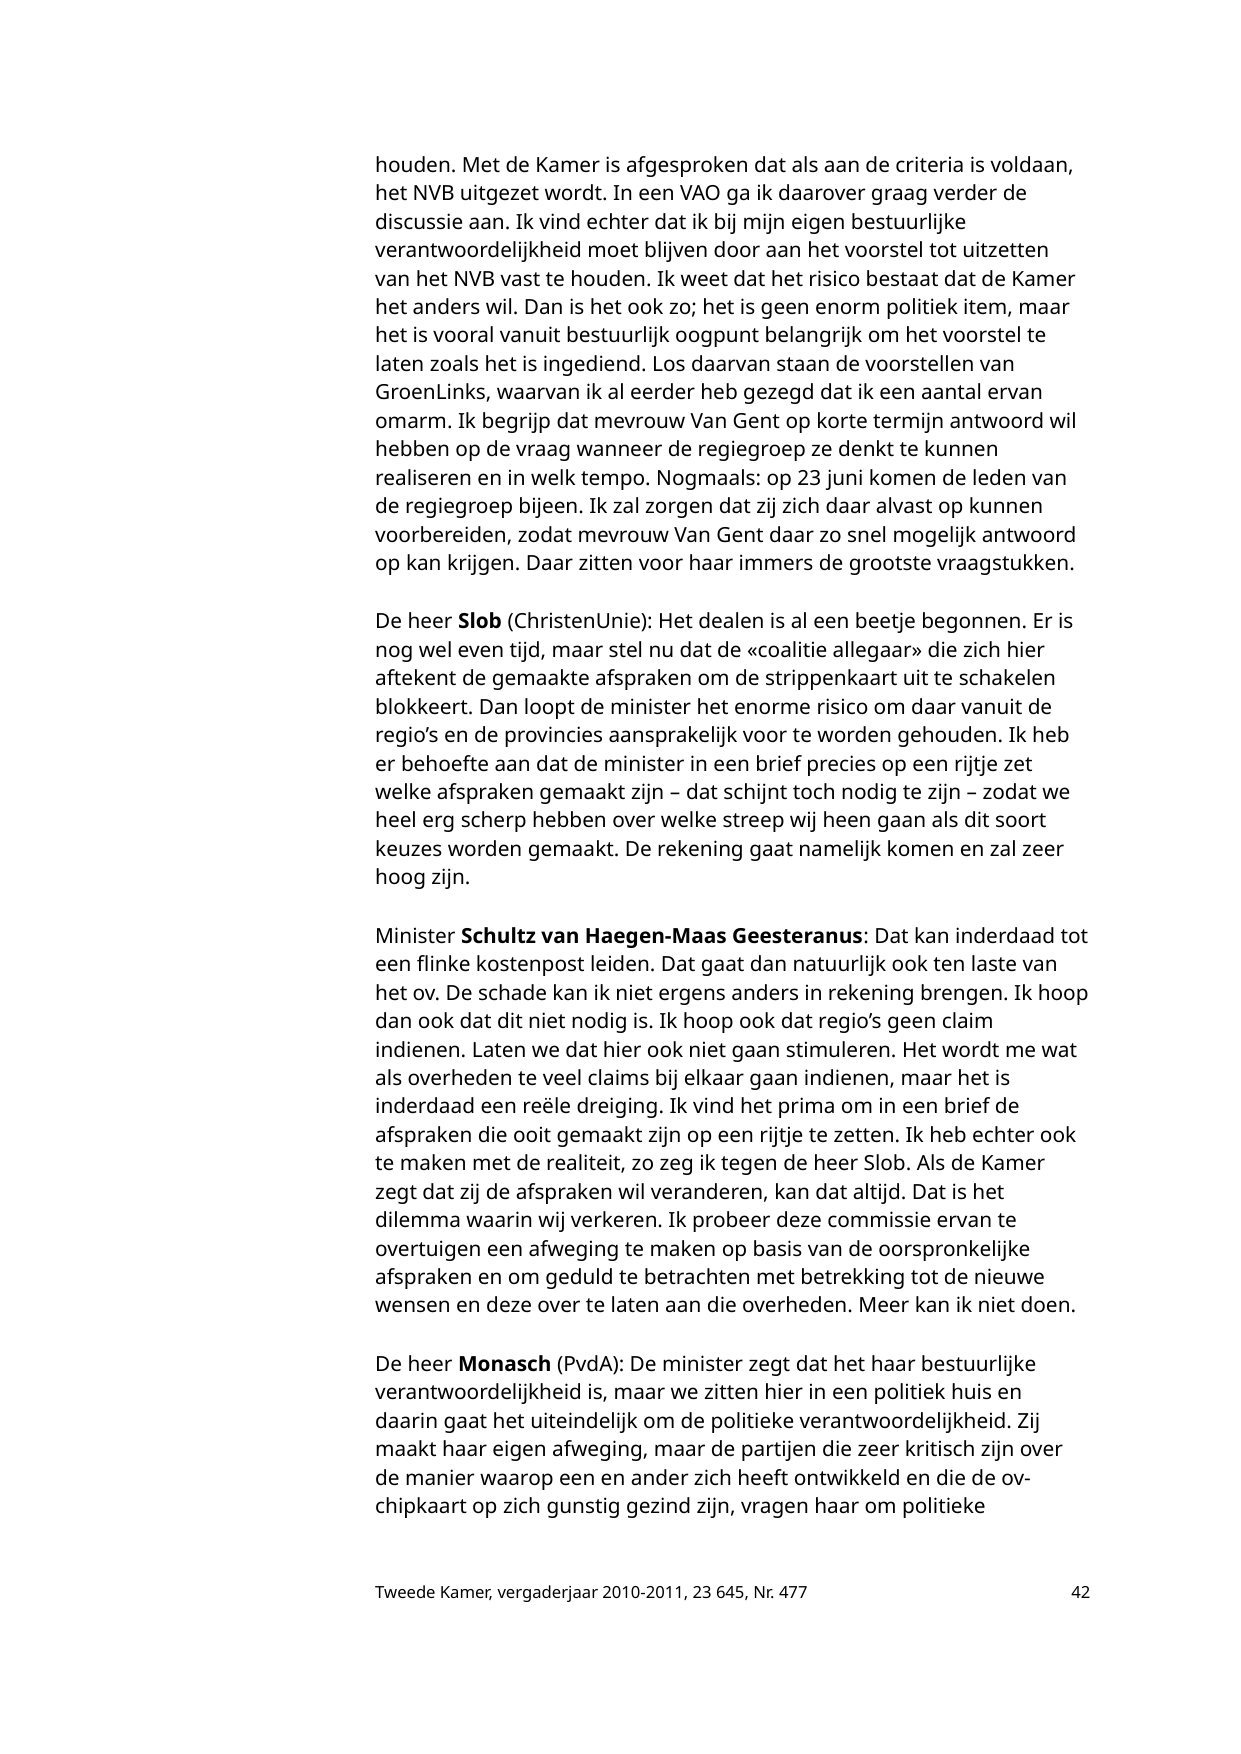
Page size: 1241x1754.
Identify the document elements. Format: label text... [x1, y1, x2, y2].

text De heer Slob (ChristenUnie): Het dealen is al een beetje begonnen. Er is nog wel even tijd, maar stel nu dat de «coalitie allegaar» die zich hier aftekent de gemaakte afspraken om de strippenkaart uit te schakelen blokkeert. Dan loopt de minister het enorme risico om daar vanuit de regio’s en de provincies aansprakelijk voor te worden gehouden. Ik heb er behoefte aan dat de minister in een brief precies op een rijtje zet welke afspraken gemaakt zijn – dat schijnt toch nodig te zijn – zodat we heel erg scherp hebben over welke streep wij heen gaan als dit soort keuzes worden gemaakt. De rekening gaat namelijk komen en zal zeer hoog zijn. [375, 607, 1090, 891]
text houden. Met de Kamer is afgesproken dat als aan de criteria is voldaan, het NVB uitgezet wordt. In een VAO ga ik daarover graag verder de discussie aan. Ik vind echter dat ik bij mijn eigen bestuurlijke verantwoordelijkheid moet blijven door aan het voorstel tot uitzetten van het NVB vast te houden. Ik weet dat het risico bestaat dat de Kamer het anders wil. Dan is het ook zo; het is geen enorm politiek item, maar het is vooral vanuit bestuurlijk oogpunt belangrijk om het voorstel te laten zoals het is ingediend. Los daarvan staan de voorstellen van GroenLinks, waarvan ik al eerder heb gezegd dat ik een aantal ervan omarm. Ik begrijp dat mevrouw Van Gent op korte termijn antwoord wil hebben op de vraag wanneer de regiegroep ze denkt te kunnen realiseren en in welk tempo. Nogmaals: op 23 juni komen de leden van de regiegroep bijeen. Ik zal zorgen dat zij zich daar alvast op kunnen voorbereiden, zodat mevrouw Van Gent daar zo snel mogelijk antwoord op kan krijgen. Daar zitten voor haar immers de grootste vraagstukken. [375, 150, 1090, 577]
text Minister Schultz van Haegen-Maas Geesteranus: Dat kan inderdaad tot een flinke kostenpost leiden. Dat gaat dan natuurlijk ook ten laste van het ov. De schade kan ik niet ergens anders in rekening brengen. Ik hoop dan ook dat dit niet nodig is. Ik hoop ook dat regio’s geen claim indienen. Laten we dat hier ook niet gaan stimuleren. Het wordt me wat als overheden te veel claims bij elkaar gaan indienen, maar het is inderdaad een reële dreiging. Ik vind het prima om in een brief de afspraken die ooit gemaakt zijn op een rijtje te zetten. Ik heb echter ook te maken met de realiteit, zo zeg ik tegen de heer Slob. Als de Kamer zegt dat zij de afspraken wil veranderen, kan dat altijd. Dat is het dilemma waarin wij verkeren. Ik probeer deze commissie ervan te overtuigen een afweging te maken op basis van de oorspronkelijke afspraken en om geduld te betrachten met betrekking tot de nieuwe wensen en deze over te laten aan die overheden. Meer kan ik niet doen. [375, 921, 1090, 1319]
text De heer Monasch (PvdA): De minister zegt dat het haar bestuurlijke verantwoordelijkheid is, maar we zitten hier in een politiek huis en daarin gaat het uiteindelijk om de politieke verantwoordelijkheid. Zij maakt haar eigen afweging, maar de partijen die zeer kritisch zijn over de manier waarop een en ander zich heeft ontwikkeld en die de ov-chipkaart op zich gunstig gezind zijn, vragen haar om politieke [375, 1349, 1090, 1520]
